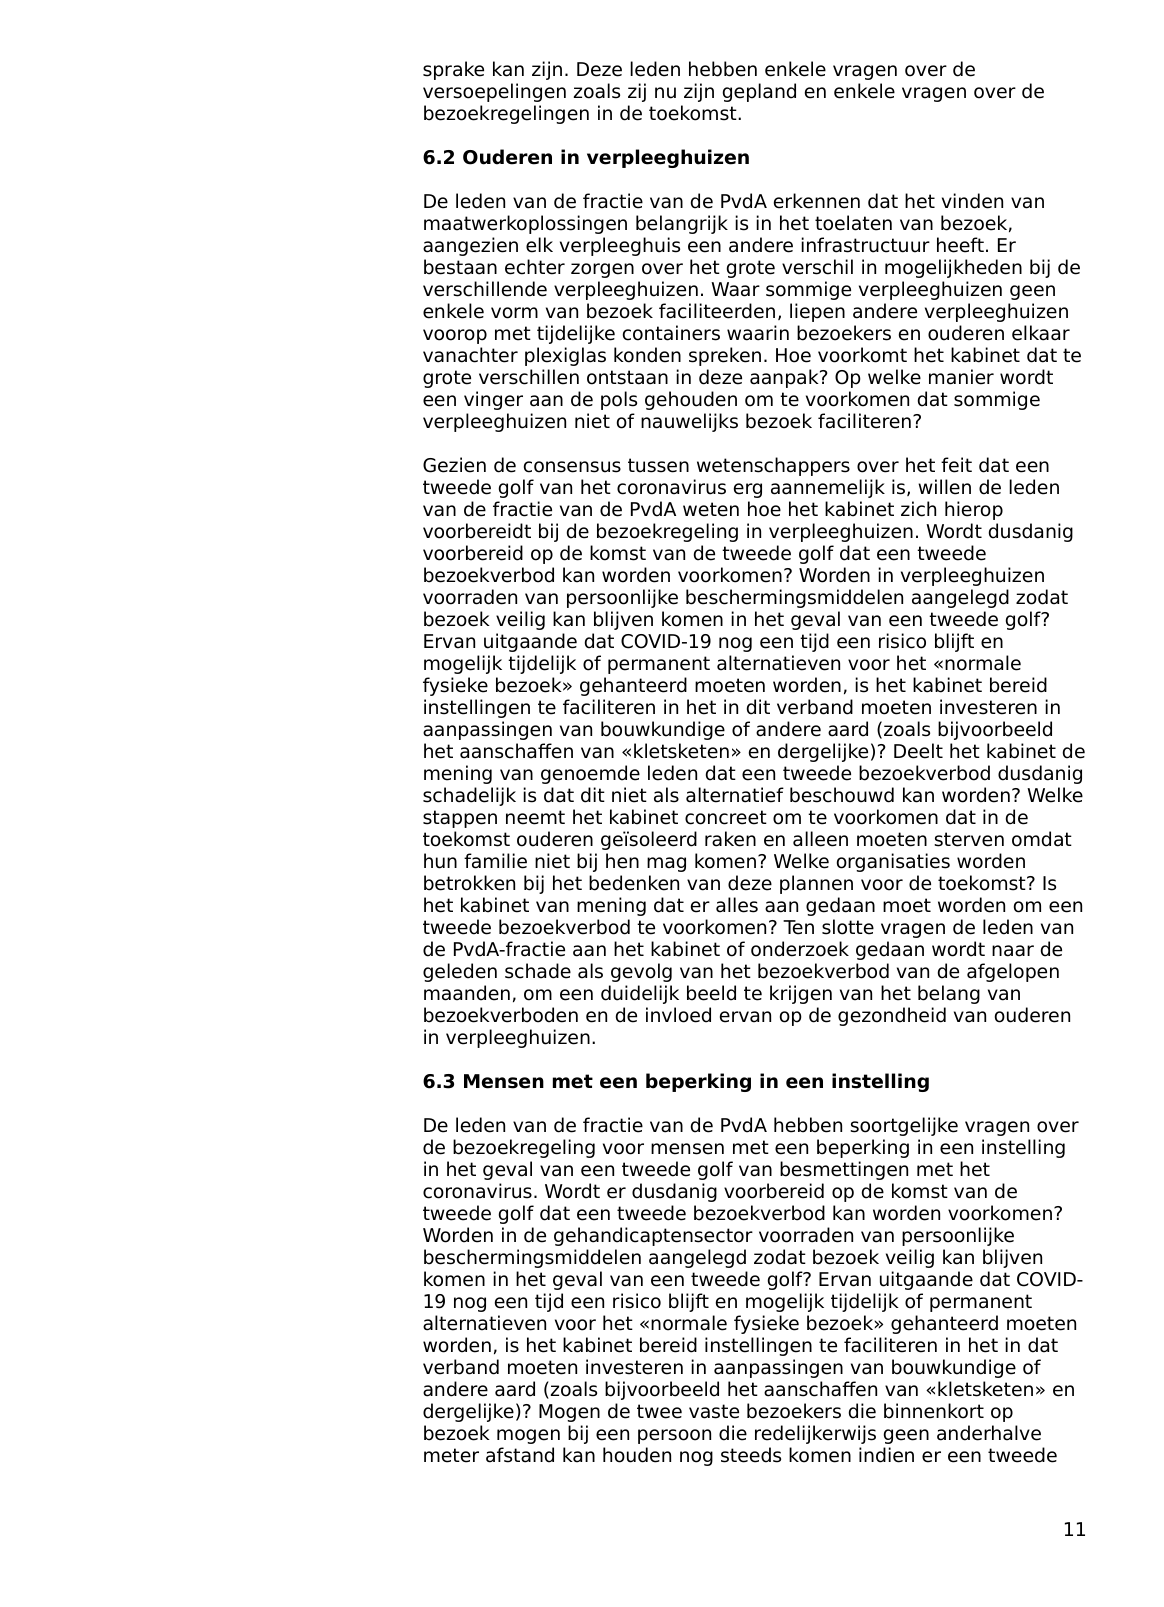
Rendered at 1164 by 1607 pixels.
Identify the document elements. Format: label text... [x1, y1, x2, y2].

subtitle 6.2 Ouderen in verpleeghuizen [422, 147, 1087, 169]
subtitle 6.3 Mensen met een beperking in een instelling [422, 1071, 1087, 1093]
text Gezien de consensus tussen wetenschappers over het feit dat een tweede golf van het coronavirus erg aannemelijk is, willen de leden van de fractie van de PvdA weten hoe het kabinet zich hierop voorbereidt bij de bezoekregeling in verpleeghuizen. Wordt dusdanig voorbereid op de komst van de tweede golf dat een tweede bezoekverbod kan worden voorkomen? Worden in verpleeghuizen voorraden van persoonlijke beschermingsmiddelen aangelegd zodat bezoek veilig kan blijven komen in het geval van een tweede golf? Ervan uitgaande dat COVID-19 nog een tijd een risico blijft en mogelijk tijdelijk of permanent alternatieven voor het «normale fysieke bezoek» gehanteerd moeten worden, is het kabinet bereid instellingen te faciliteren in het in dit verband moeten investeren in aanpassingen van bouwkundige of andere aard (zoals bijvoorbeeld het aanschaffen van «kletsketen» en dergelijke)? Deelt het kabinet de mening van genoemde leden dat een tweede bezoekverbod dusdanig schadelijk is dat dit niet als alternatief beschouwd kan worden? Welke stappen neemt het kabinet concreet om te voorkomen dat in de toekomst ouderen geïsoleerd raken en alleen moeten sterven omdat hun familie niet bij hen mag komen? Welke organisaties worden betrokken bij het bedenken van deze plannen voor de toekomst? Is het kabinet van mening dat er alles aan gedaan moet worden om een tweede bezoekverbod te voorkomen? Ten slotte vragen de leden van de PvdA-fractie aan het kabinet of onderzoek gedaan wordt naar de geleden schade als gevolg van het bezoekverbod van de afgelopen maanden, om een duidelijk beeld te krijgen van het belang van bezoekverboden en de invloed ervan op de gezondheid van ouderen in verpleeghuizen. [422, 455, 1087, 1049]
text De leden van de fractie van de PvdA erkennen dat het vinden van maatwerkoplossingen belangrijk is in het toelaten van bezoek, aangezien elk verpleeghuis een andere infrastructuur heeft. Er bestaan echter zorgen over het grote verschil in mogelijkheden bij de verschillende verpleeghuizen. Waar sommige verpleeghuizen geen enkele vorm van bezoek faciliteerden, liepen andere verpleeghuizen voorop met tijdelijke containers waarin bezoekers en ouderen elkaar vanachter plexiglas konden spreken. Hoe voorkomt het kabinet dat te grote verschillen ontstaan in deze aanpak? Op welke manier wordt een vinger aan de pols gehouden om te voorkomen dat sommige verpleeghuizen niet of nauwelijks bezoek faciliteren? [422, 191, 1087, 433]
text sprake kan zijn. Deze leden hebben enkele vragen over de versoepelingen zoals zij nu zijn gepland en enkele vragen over de bezoekregelingen in de toekomst. [422, 59, 1087, 125]
text De leden van de fractie van de PvdA hebben soortgelijke vragen over de bezoekregeling voor mensen met een beperking in een instelling in het geval van een tweede golf van besmettingen met het coronavirus. Wordt er dusdanig voorbereid op de komst van de tweede golf dat een tweede bezoekverbod kan worden voorkomen? Worden in de gehandicaptensector voorraden van persoonlijke beschermingsmiddelen aangelegd zodat bezoek veilig kan blijven komen in het geval van een tweede golf? Ervan uitgaande dat COVID-19 nog een tijd een risico blijft en mogelijk tijdelijk of permanent alternatieven voor het «normale fysieke bezoek» gehanteerd moeten worden, is het kabinet bereid instellingen te faciliteren in het in dat verband moeten investeren in aanpassingen van bouwkundige of andere aard (zoals bijvoorbeeld het aanschaffen van «kletsketen» en dergelijke)? Mogen de twee vaste bezoekers die binnenkort op bezoek mogen bij een persoon die redelijkerwijs geen anderhalve meter afstand kan houden nog steeds komen indien er een tweede [422, 1115, 1087, 1467]
